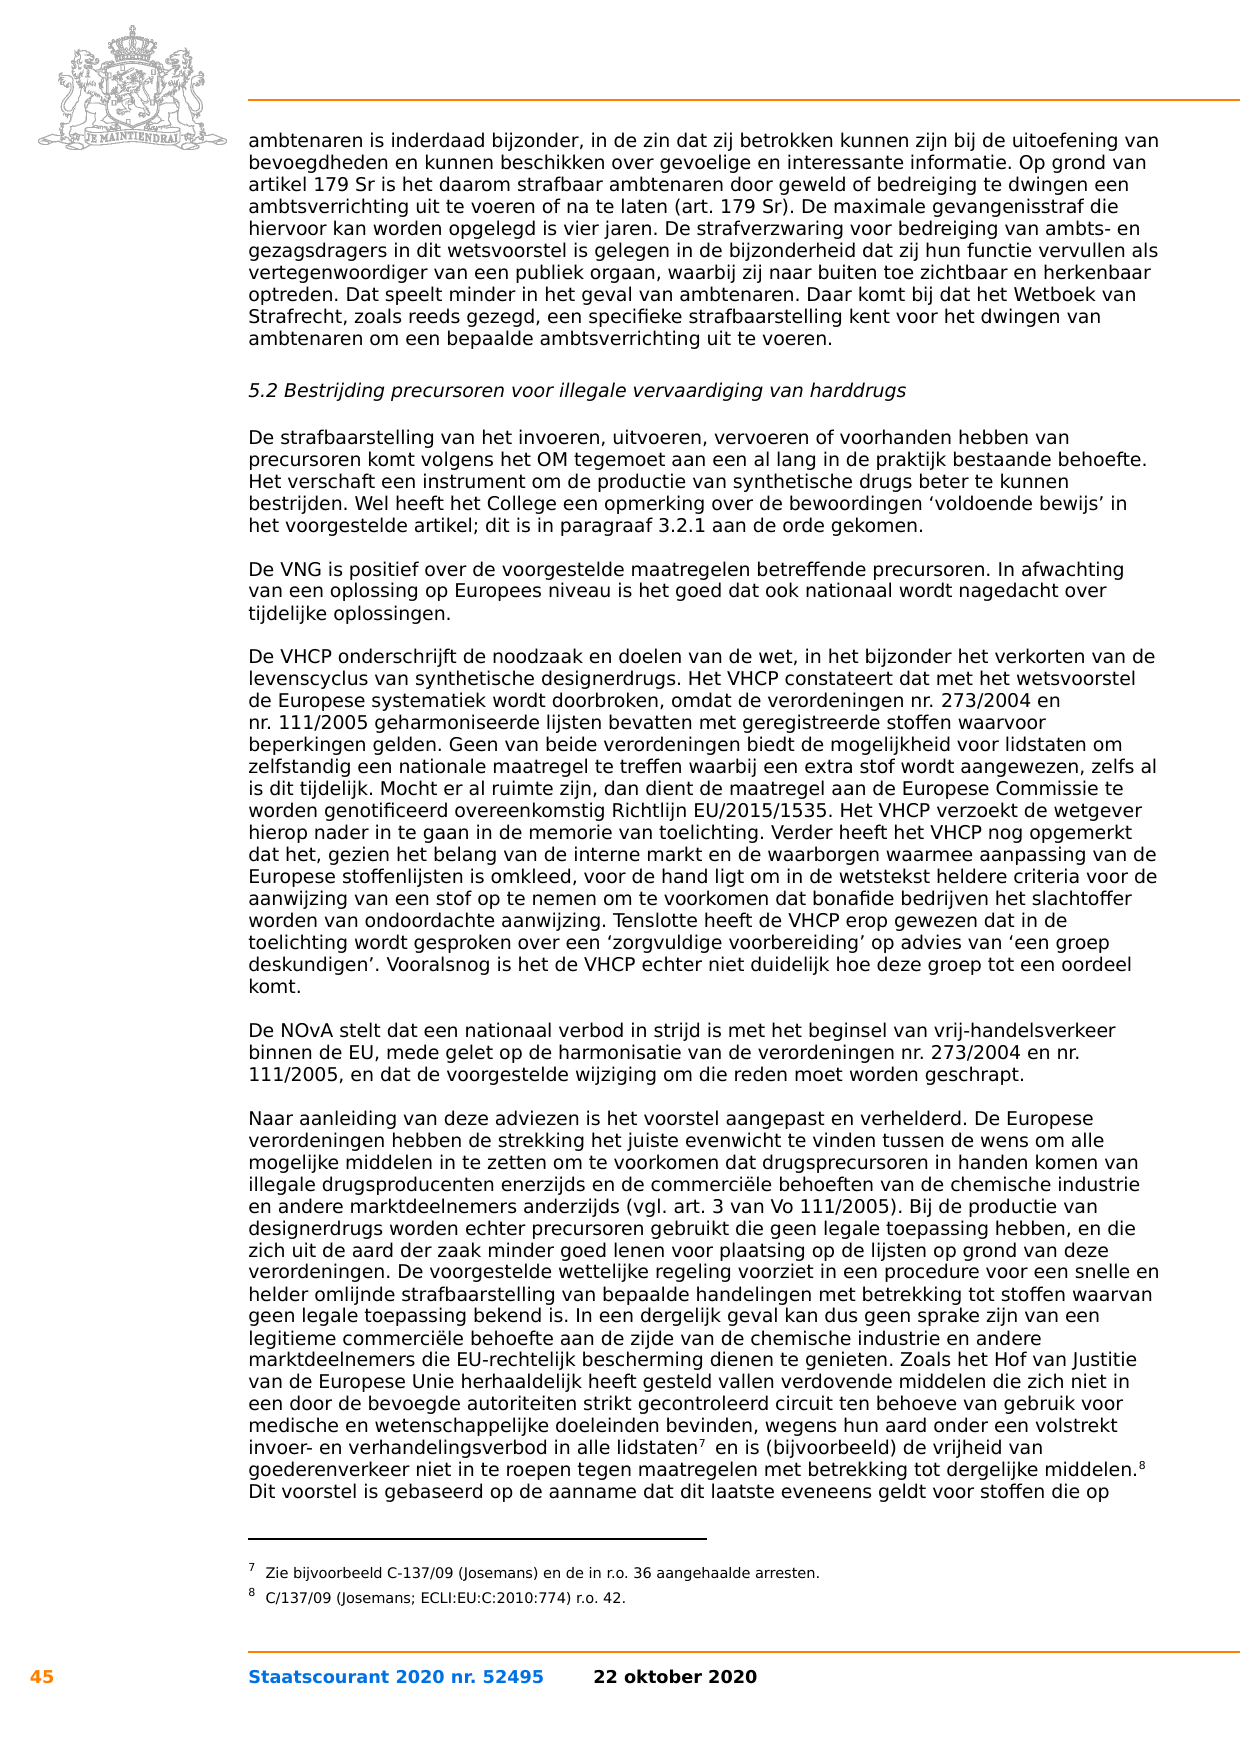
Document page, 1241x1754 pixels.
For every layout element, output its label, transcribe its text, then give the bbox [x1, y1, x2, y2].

picture [38, 25, 227, 150]
text De NOvA stelt dat een nationaal verbod in strijd is met het beginsel van vrij-handelsverkeer binnen de EU, mede gelet op de harmonisatie van de verordeningen nr. 273/2004 en nr. 111/2005, en dat de voorgestelde wijziging om die reden moet worden geschrapt. [248, 1020, 1163, 1086]
text ambtenaren is inderdaad bijzonder, in de zin dat zij betrokken kunnen zijn bij de uitoefening van bevoegdheden en kunnen beschikken over gevoelige en interessante informatie. Op grond van artikel 179 Sr is het daarom strafbaar ambtenaren door geweld of bedreiging te dwingen een ambtsverrichting uit te voeren of na te laten (art. 179 Sr). De maximale gevangenisstraf die hiervoor kan worden opgelegd is vier jaren. De strafverzwaring voor bedreiging van ambts- en gezagsdragers in dit wetsvoorstel is gelegen in de bijzonderheid dat zij hun functie vervullen als vertegenwoordiger van een publiek orgaan, waarbij zij naar buiten toe zichtbaar en herkenbaar optreden. Dat speelt minder in het geval van ambtenaren. Daar komt bij dat het Wetboek van Strafrecht, zoals reeds gezegd, een specifieke strafbaarstelling kent voor het dwingen van ambtenaren om een bepaalde ambtsverrichting uit te voeren. [248, 130, 1163, 350]
text Zie bijvoorbeeld C-137/09 (Josemans) en de in r.o. 36 aangehaalde arresten. [248, 1561, 1163, 1583]
text Naar aanleiding van deze adviezen is het voorstel aangepast en verhelderd. De Europese verordeningen hebben de strekking het juiste evenwicht te vinden tussen de wens om alle mogelijke middelen in te zetten om te voorkomen dat drugsprecursoren in handen komen van illegale drugsproducenten enerzijds en de commerciële behoeften van de chemische industrie en andere marktdeelnemers anderzijds (vgl. art. 3 van Vo 111/2005). Bij de productie van designerdrugs worden echter precursoren gebruikt die geen legale toepassing hebben, en die zich uit de aard der zaak minder goed lenen voor plaatsing op de lijsten op grond van deze verordeningen. De voorgestelde wettelijke regeling voorziet in een procedure voor een snelle en helder omlijnde strafbaarstelling van bepaalde handelingen met betrekking tot stoffen waarvan geen legale toepassing bekend is. In een dergelijk geval kan dus geen sprake zijn van een legitieme commerciële behoefte aan de zijde van de chemische industrie en andere marktdeelnemers die EU-rechtelijk bescherming dienen te genieten. Zoals het Hof van Justitie van de Europese Unie herhaaldelijk heeft gesteld vallen verdovende middelen die zich niet in een door de bevoegde autoriteiten strikt gecontroleerd circuit ten behoeve van gebruik voor medische en wetenschappelijke doeleinden bevinden, wegens hun aard onder een volstrekt invoer- en verhandelingsverbod in alle lidstaten en is (bijvoorbeeld) de vrijheid van goederenverkeer niet in te roepen tegen maatregelen met betrekking tot dergelijke middelen. Dit voorstel is gebaseerd op de aanname dat dit laatste eveneens geldt voor stoffen die op [248, 1108, 1163, 1503]
text De VNG is positief over de voorgestelde maatregelen betreffende precursoren. In afwachting van een oplossing op Europees niveau is het goed dat ook nationaal wordt nagedacht over tijdelijke oplossingen. [248, 558, 1163, 624]
text De VHCP onderschrijft de noodzaak en doelen van de wet, in het bijzonder het verkorten van de levenscyclus van synthetische designerdrugs. Het VHCP constateert dat met het wetsvoorstel de Europese systematiek wordt doorbroken, omdat de verordeningen nr. 273/2004 en nr. 111/2005 geharmoniseerde lijsten bevatten met geregistreerde stoffen waarvoor beperkingen gelden. Geen van beide verordeningen biedt de mogelijkheid voor lidstaten om zelfstandig een nationale maatregel te treffen waarbij een extra stof wordt aangewezen, zelfs al is dit tijdelijk. Mocht er al ruimte zijn, dan dient de maatregel aan de Europese Commissie te worden genotificeerd overeenkomstig Richtlijn EU/2015/1535. Het VHCP verzoekt de wetgever hierop nader in te gaan in de memorie van toelichting. Verder heeft het VHCP nog opgemerkt dat het, gezien het belang van de interne markt en de waarborgen waarmee aanpassing van de Europese stoffenlijsten is omkleed, voor de hand ligt om in de wetstekst heldere criteria voor de aanwijzing van een stof op te nemen om te voorkomen dat bonafide bedrijven het slachtoffer worden van ondoordachte aanwijzing. Tenslotte heeft de VHCP erop gewezen dat in de toelichting wordt gesproken over een ‘zorgvuldige voorbereiding’ op advies van ‘een groep deskundigen’. Vooralsnog is het de VHCP echter niet duidelijk hoe deze groep tot een oordeel komt. [248, 646, 1163, 998]
text C/137/09 (Josemans; ECLI:EU:C:2010:774) r.o. 42. [248, 1586, 1163, 1608]
text De strafbaarstelling van het invoeren, uitvoeren, vervoeren of voorhanden hebben van precursoren komt volgens het OM tegemoet aan een al lang in de praktijk bestaande behoefte. Het verschaft een instrument om de productie van synthetische drugs beter te kunnen bestrijden. Wel heeft het College een opmerking over de bewoordingen ‘voldoende bewijs’ in het voorgestelde artikel; dit is in paragraaf 3.2.1 aan de orde gekomen. [248, 427, 1163, 537]
subtitle 5.2 Bestrijding precursoren voor illegale vervaardiging van harddrugs [248, 380, 1163, 402]
